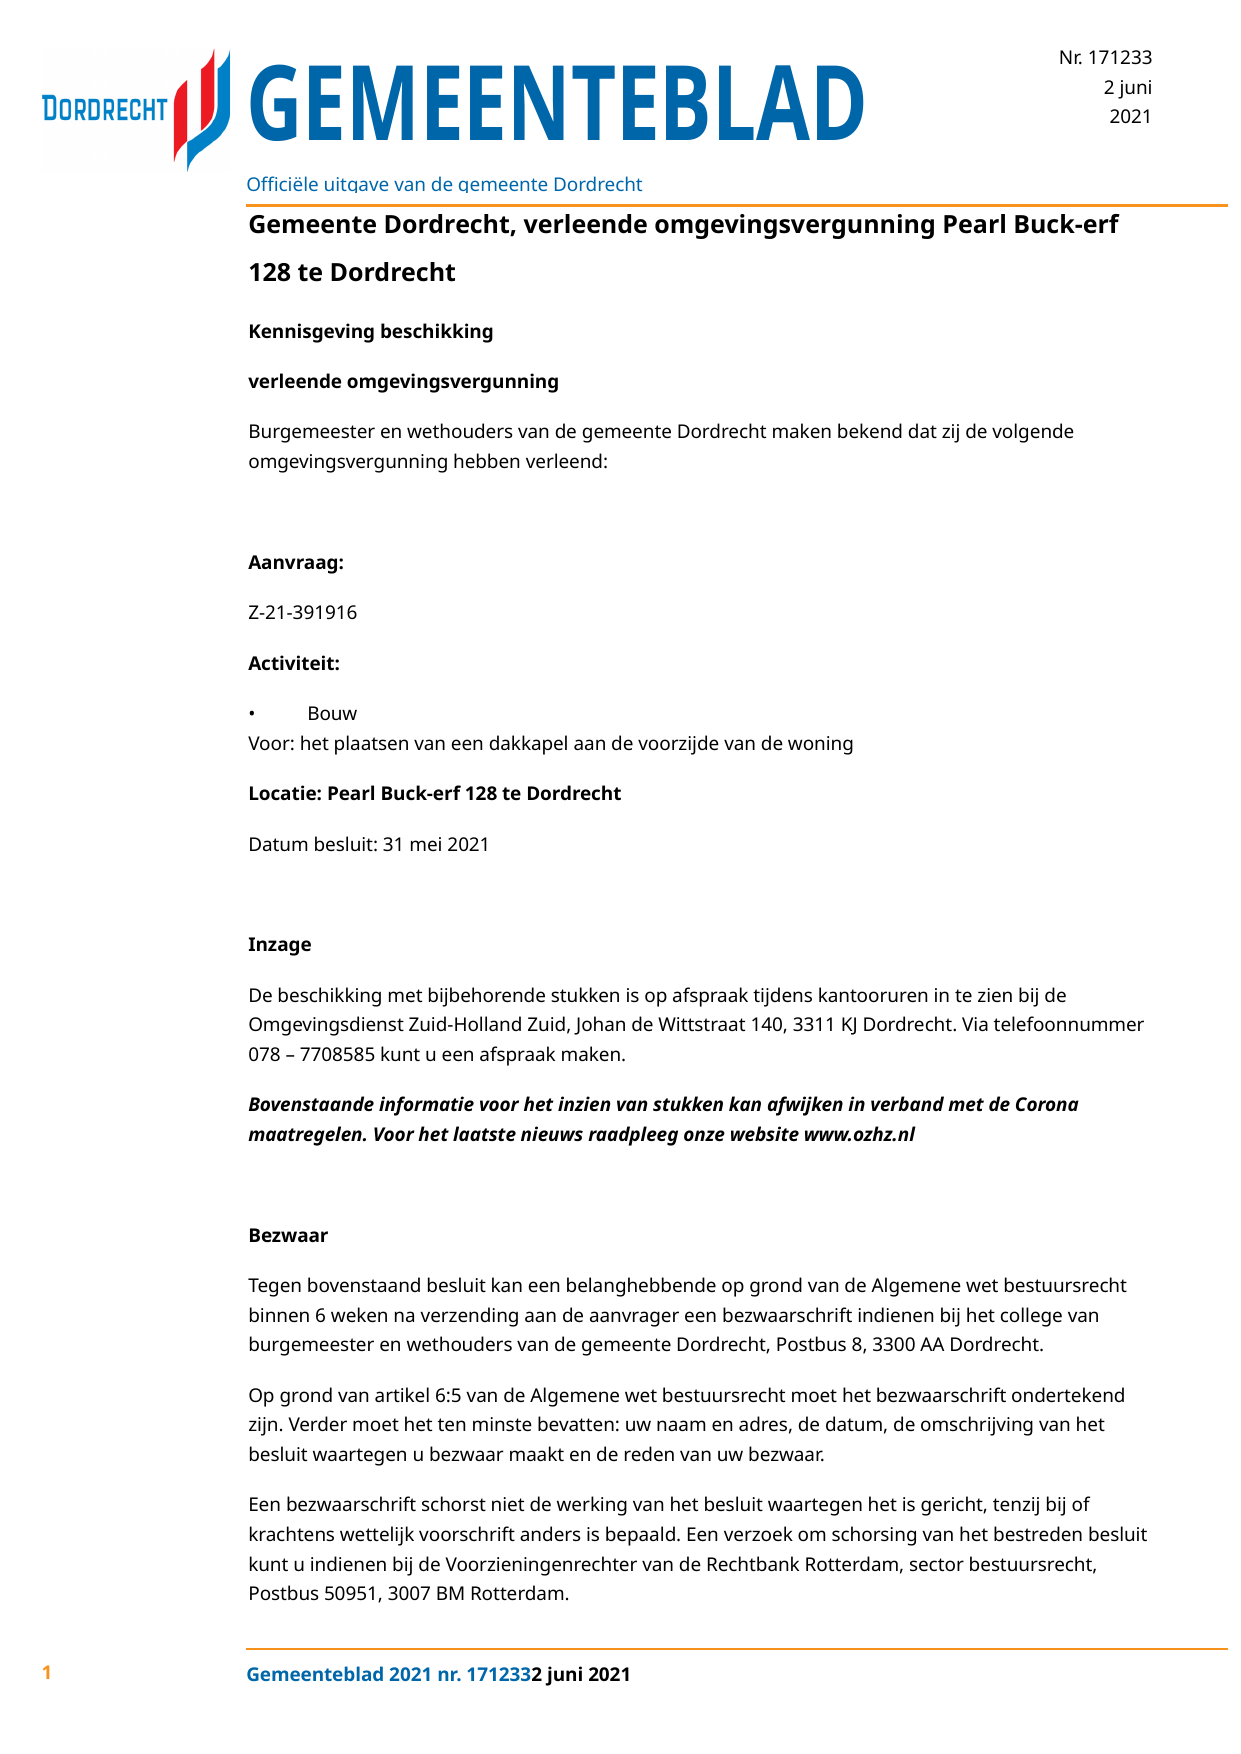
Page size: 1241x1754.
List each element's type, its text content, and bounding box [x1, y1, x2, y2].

text Activiteit: [248, 650, 1152, 676]
list Bouw [248, 700, 1152, 726]
text verleende omgevingsvergunning [248, 368, 1152, 394]
text Kennisgeving beschikking [248, 318, 1152, 344]
text Gemeente Dordrecht, verleende omgevingsvergunning Pearl Buck-erf 128 te Dordrecht [248, 207, 1152, 288]
text Bezwaar [248, 1222, 1152, 1248]
text Inzage [248, 932, 1152, 957]
text Bovenstaande informatie voor het inzien van stukken kan afwijken in verband met de Corona maatregelen. Voor het laatste nieuws raadpleeg onze website www.ozhz.nl [248, 1092, 1152, 1147]
text Voor: het plaatsen van een dakkapel aan de voorzijde van de woning [248, 730, 1152, 756]
text Op grond van artikel 6:5 van de Algemene wet bestuursrecht moet het bezwaarschrift ondertekend zijn. Verder moet het ten minste bevatten: uw naam en adres, de datum, de omschrijving van het besluit waartegen u bezwaar maakt en de reden van uw bezwaar. [248, 1382, 1152, 1467]
text Tegen bovenstaand besluit kan een belanghebbende op grond van de Algemene wet bestuursrecht binnen 6 weken na verzending aan de aanvrager een bezwaarschrift indienen bij het college van burgemeester en wethouders van de gemeente Dordrecht, Postbus 8, 3300 AA Dordrecht. [248, 1272, 1152, 1357]
text De beschikking met bijbehorende stukken is op afspraak tijdens kantooruren in te zien bij de Omgevingsdienst Zuid-Holland Zuid, Johan de Wittstraat 140, 3311 KJ Dordrecht. Via telefoonnummer 078 – 7708585 kunt u een afspraak maken. [248, 982, 1152, 1067]
text Z-21-391916 [248, 599, 1152, 625]
picture [41, 47, 231, 172]
text Burgemeester en wethouders van de gemeente Dordrecht maken bekend dat zij de volgende omgevingsvergunning hebben verleend: [248, 419, 1152, 474]
text Aanvraag: [248, 549, 1152, 575]
text Locatie: Pearl Buck-erf 128 te Dordrecht [248, 780, 1152, 806]
text Datum besluit: 31 mei 2021 [248, 831, 1152, 857]
text Een bezwaarschrift schorst niet de werking van het besluit waartegen het is gericht, tenzij bij of krachtens wettelijk voorschrift anders is bepaald. Een verzoek om schorsing van het bestreden besluit kunt u indienen bij de Voorzieningenrechter van de Rechtbank Rotterdam, sector bestuursrecht, Postbus 50951, 3007 BM Rotterdam. [248, 1492, 1152, 1606]
